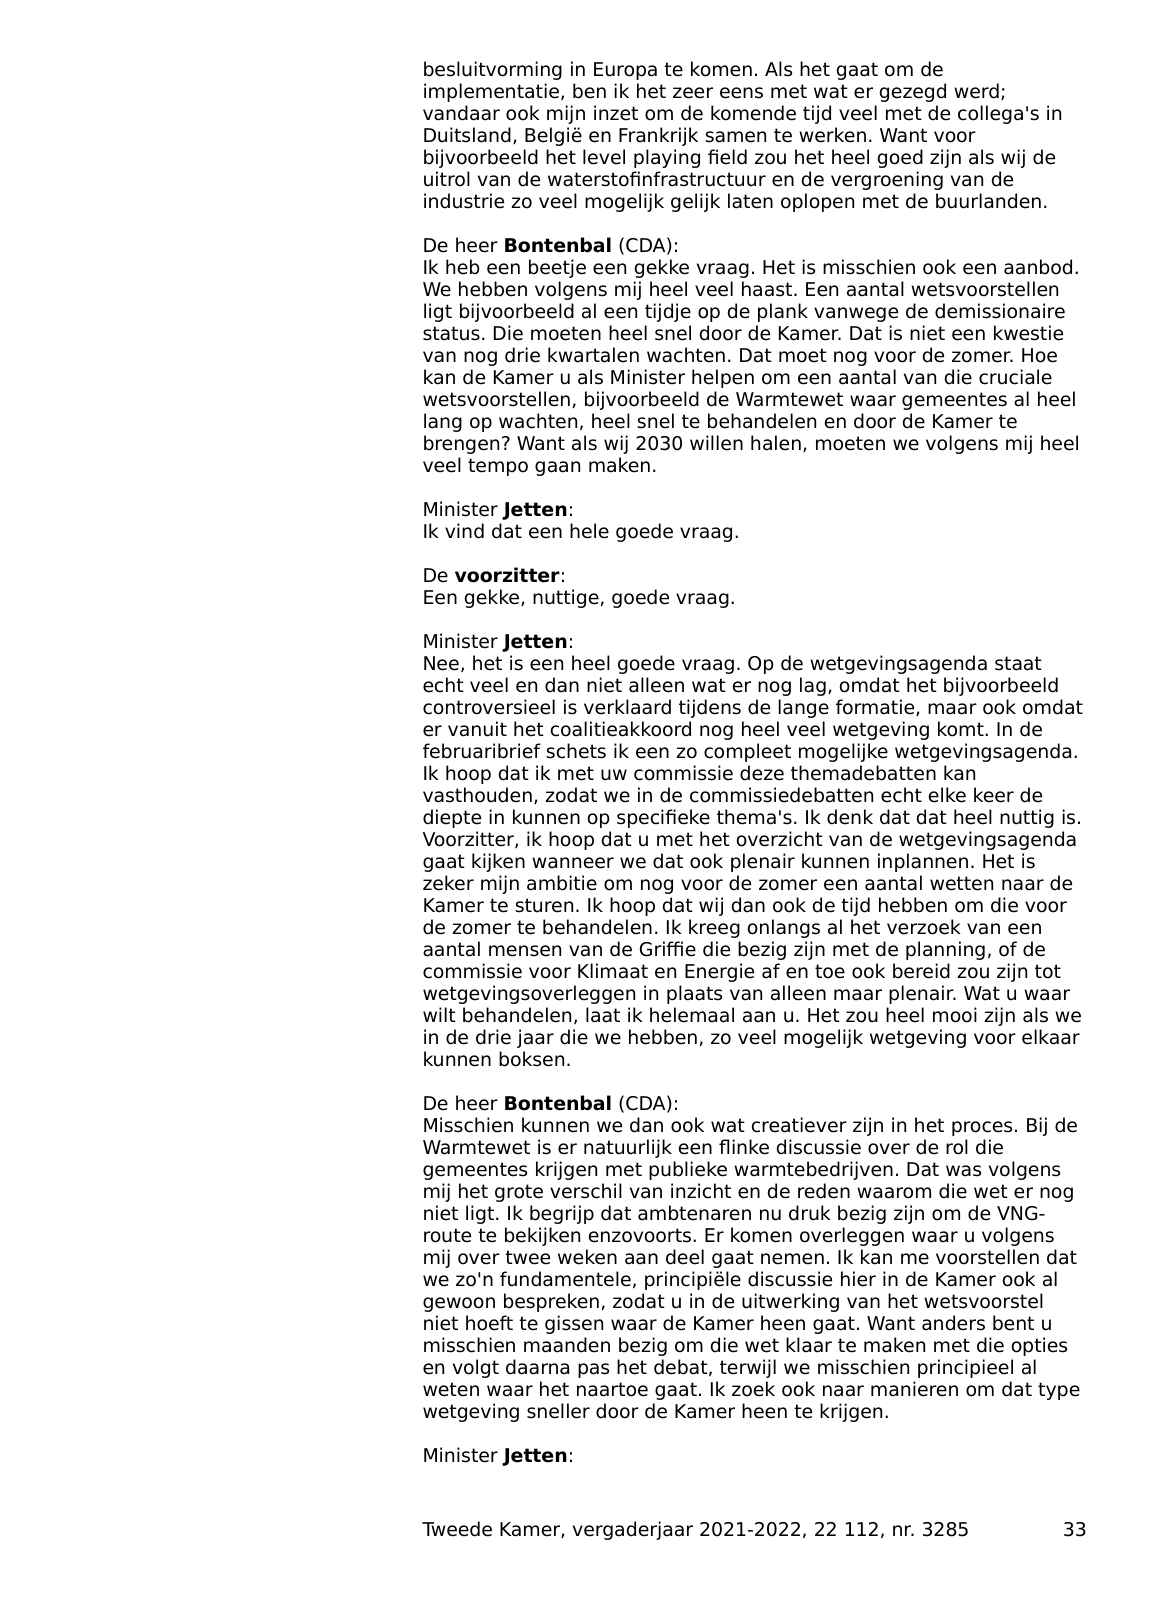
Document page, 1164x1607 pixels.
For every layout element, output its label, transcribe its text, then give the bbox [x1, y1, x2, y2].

text Ik heb een beetje een gekke vraag. Het is misschien ook een aanbod. We hebben volgens mij heel veel haast. Een aantal wetsvoorstellen ligt bijvoorbeeld al een tijdje op de plank vanwege de demissionaire status. Die moeten heel snel door de Kamer. Dat is niet een kwestie van nog drie kwartalen wachten. Dat moet nog voor de zomer. Hoe kan de Kamer u als Minister helpen om een aantal van die cruciale wetsvoorstellen, bijvoorbeeld de Warmtewet waar gemeentes al heel lang op wachten, heel snel te behandelen en door de Kamer te brengen? Want als wij 2030 willen halen, moeten we volgens mij heel veel tempo gaan maken. [422, 257, 1087, 477]
text De voorzitter: [422, 565, 1087, 587]
text besluitvorming in Europa te komen. Als het gaat om de implementatie, ben ik het zeer eens met wat er gezegd werd; vandaar ook mijn inzet om de komende tijd veel met de collega's in Duitsland, België en Frankrijk samen te werken. Want voor bijvoorbeeld het level playing field zou het heel goed zijn als wij de uitrol van de waterstofinfrastructuur en de vergroening van de industrie zo veel mogelijk gelijk laten oplopen met de buurlanden. [422, 59, 1087, 213]
text Minister Jetten: [422, 1445, 1087, 1467]
text Een gekke, nuttige, goede vraag. [422, 587, 1087, 609]
text Minister Jetten: [422, 631, 1087, 653]
text Nee, het is een heel goede vraag. Op de wetgevingsagenda staat echt veel en dan niet alleen wat er nog lag, omdat het bijvoorbeeld controversieel is verklaard tijdens de lange formatie, maar ook omdat er vanuit het coalitieakkoord nog heel veel wetgeving komt. In de februaribrief schets ik een zo compleet mogelijke wetgevingsagenda. Ik hoop dat ik met uw commissie deze themadebatten kan vasthouden, zodat we in de commissiedebatten echt elke keer de diepte in kunnen op specifieke thema's. Ik denk dat dat heel nuttig is. Voorzitter, ik hoop dat u met het overzicht van de wetgevingsagenda gaat kijken wanneer we dat ook plenair kunnen inplannen. Het is zeker mijn ambitie om nog voor de zomer een aantal wetten naar de Kamer te sturen. Ik hoop dat wij dan ook de tijd hebben om die voor de zomer te behandelen. Ik kreeg onlangs al het verzoek van een aantal mensen van de Griffie die bezig zijn met de planning, of de commissie voor Klimaat en Energie af en toe ook bereid zou zijn tot wetgevingsoverleggen in plaats van alleen maar plenair. Wat u waar wilt behandelen, laat ik helemaal aan u. Het zou heel mooi zijn als we in de drie jaar die we hebben, zo veel mogelijk wetgeving voor elkaar kunnen boksen. [422, 653, 1087, 1071]
text De heer Bontenbal (CDA): [422, 235, 1087, 257]
text Minister Jetten: [422, 499, 1087, 521]
text Ik vind dat een hele goede vraag. [422, 521, 1087, 543]
text De heer Bontenbal (CDA): [422, 1093, 1087, 1115]
text Misschien kunnen we dan ook wat creatiever zijn in het proces. Bij de Warmtewet is er natuurlijk een flinke discussie over de rol die gemeentes krijgen met publieke warmtebedrijven. Dat was volgens mij het grote verschil van inzicht en de reden waarom die wet er nog niet ligt. Ik begrijp dat ambtenaren nu druk bezig zijn om de VNG-route te bekijken enzovoorts. Er komen overleggen waar u volgens mij over twee weken aan deel gaat nemen. Ik kan me voorstellen dat we zo'n fundamentele, principiële discussie hier in de Kamer ook al gewoon bespreken, zodat u in de uitwerking van het wetsvoorstel niet hoeft te gissen waar de Kamer heen gaat. Want anders bent u misschien maanden bezig om die wet klaar te maken met die opties en volgt daarna pas het debat, terwijl we misschien principieel al weten waar het naartoe gaat. Ik zoek ook naar manieren om dat type wetgeving sneller door de Kamer heen te krijgen. [422, 1115, 1087, 1423]
